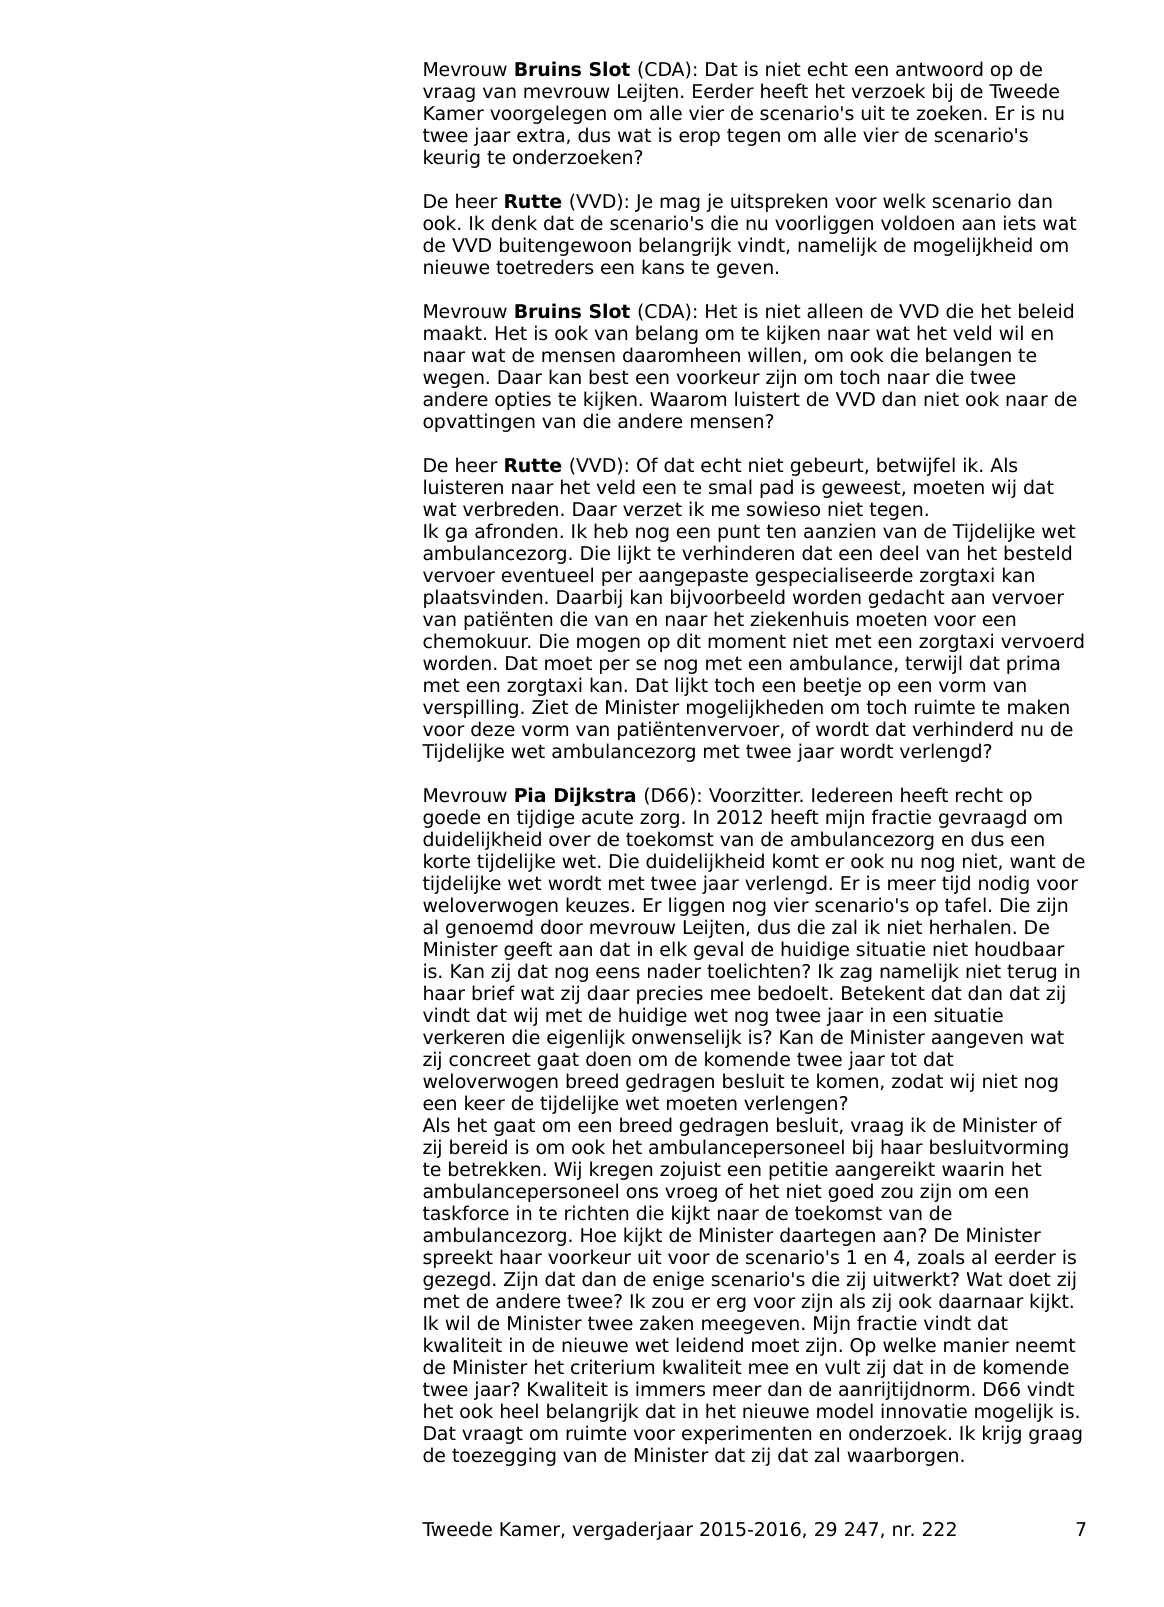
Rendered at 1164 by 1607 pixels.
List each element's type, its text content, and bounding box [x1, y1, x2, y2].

text Ik ga afronden. Ik heb nog een punt ten aanzien van de Tijdelijke wet ambulancezorg. Die lijkt te verhinderen dat een deel van het besteld vervoer eventueel per aangepaste gespecialiseerde zorgtaxi kan plaatsvinden. Daarbij kan bijvoorbeeld worden gedacht aan vervoer van patiënten die van en naar het ziekenhuis moeten voor een chemokuur. Die mogen op dit moment niet met een zorgtaxi vervoerd worden. Dat moet per se nog met een ambulance, terwijl dat prima met een zorgtaxi kan. Dat lijkt toch een beetje op een vorm van verspilling. Ziet de Minister mogelijkheden om toch ruimte te maken voor deze vorm van patiëntenvervoer, of wordt dat verhinderd nu de Tijdelijke wet ambulancezorg met twee jaar wordt verlengd? [422, 521, 1087, 763]
text Als het gaat om een breed gedragen besluit, vraag ik de Minister of zij bereid is om ook het ambulancepersoneel bij haar besluitvorming te betrekken. Wij kregen zojuist een petitie aangereikt waarin het ambulancepersoneel ons vroeg of het niet goed zou zijn om een taskforce in te richten die kijkt naar de toekomst van de ambulancezorg. Hoe kijkt de Minister daartegen aan? De Minister spreekt haar voorkeur uit voor de scenario's 1 en 4, zoals al eerder is gezegd. Zijn dat dan de enige scenario's die zij uitwerkt? Wat doet zij met de andere twee? Ik zou er erg voor zijn als zij ook daarnaar kijkt. [422, 1115, 1087, 1313]
text De heer Rutte (VVD): Je mag je uitspreken voor welk scenario dan ook. Ik denk dat de scenario's die nu voorliggen voldoen aan iets wat de VVD buitengewoon belangrijk vindt, namelijk de mogelijkheid om nieuwe toetreders een kans te geven. [422, 191, 1087, 279]
text Mevrouw Pia Dijkstra (D66): Voorzitter. Iedereen heeft recht op goede en tijdige acute zorg. In 2012 heeft mijn fractie gevraagd om duidelijkheid over de toekomst van de ambulancezorg en dus een korte tijdelijke wet. Die duidelijkheid komt er ook nu nog niet, want de tijdelijke wet wordt met twee jaar verlengd. Er is meer tijd nodig voor weloverwogen keuzes. Er liggen nog vier scenario's op tafel. Die zijn al genoemd door mevrouw Leijten, dus die zal ik niet herhalen. De Minister geeft aan dat in elk geval de huidige situatie niet houdbaar is. Kan zij dat nog eens nader toelichten? Ik zag namelijk niet terug in haar brief wat zij daar precies mee bedoelt. Betekent dat dan dat zij vindt dat wij met de huidige wet nog twee jaar in een situatie verkeren die eigenlijk onwenselijk is? Kan de Minister aangeven wat zij concreet gaat doen om de komende twee jaar tot dat weloverwogen breed gedragen besluit te komen, zodat wij niet nog een keer de tijdelijke wet moeten verlengen? [422, 785, 1087, 1115]
text Mevrouw Bruins Slot (CDA): Dat is niet echt een antwoord op de vraag van mevrouw Leijten. Eerder heeft het verzoek bij de Tweede Kamer voorgelegen om alle vier de scenario's uit te zoeken. Er is nu twee jaar extra, dus wat is erop tegen om alle vier de scenario's keurig te onderzoeken? [422, 59, 1087, 169]
text Mevrouw Bruins Slot (CDA): Het is niet alleen de VVD die het beleid maakt. Het is ook van belang om te kijken naar wat het veld wil en naar wat de mensen daaromheen willen, om ook die belangen te wegen. Daar kan best een voorkeur zijn om toch naar die twee andere opties te kijken. Waarom luistert de VVD dan niet ook naar de opvattingen van die andere mensen? [422, 301, 1087, 433]
text Ik wil de Minister twee zaken meegeven. Mijn fractie vindt dat kwaliteit in de nieuwe wet leidend moet zijn. Op welke manier neemt de Minister het criterium kwaliteit mee en vult zij dat in de komende twee jaar? Kwaliteit is immers meer dan de aanrijtijdnorm. D66 vindt het ook heel belangrijk dat in het nieuwe model innovatie mogelijk is. Dat vraagt om ruimte voor experimenten en onderzoek. Ik krijg graag de toezegging van de Minister dat zij dat zal waarborgen. [422, 1313, 1087, 1467]
text De heer Rutte (VVD): Of dat echt niet gebeurt, betwijfel ik. Als luisteren naar het veld een te smal pad is geweest, moeten wij dat wat verbreden. Daar verzet ik me sowieso niet tegen. [422, 455, 1087, 521]
